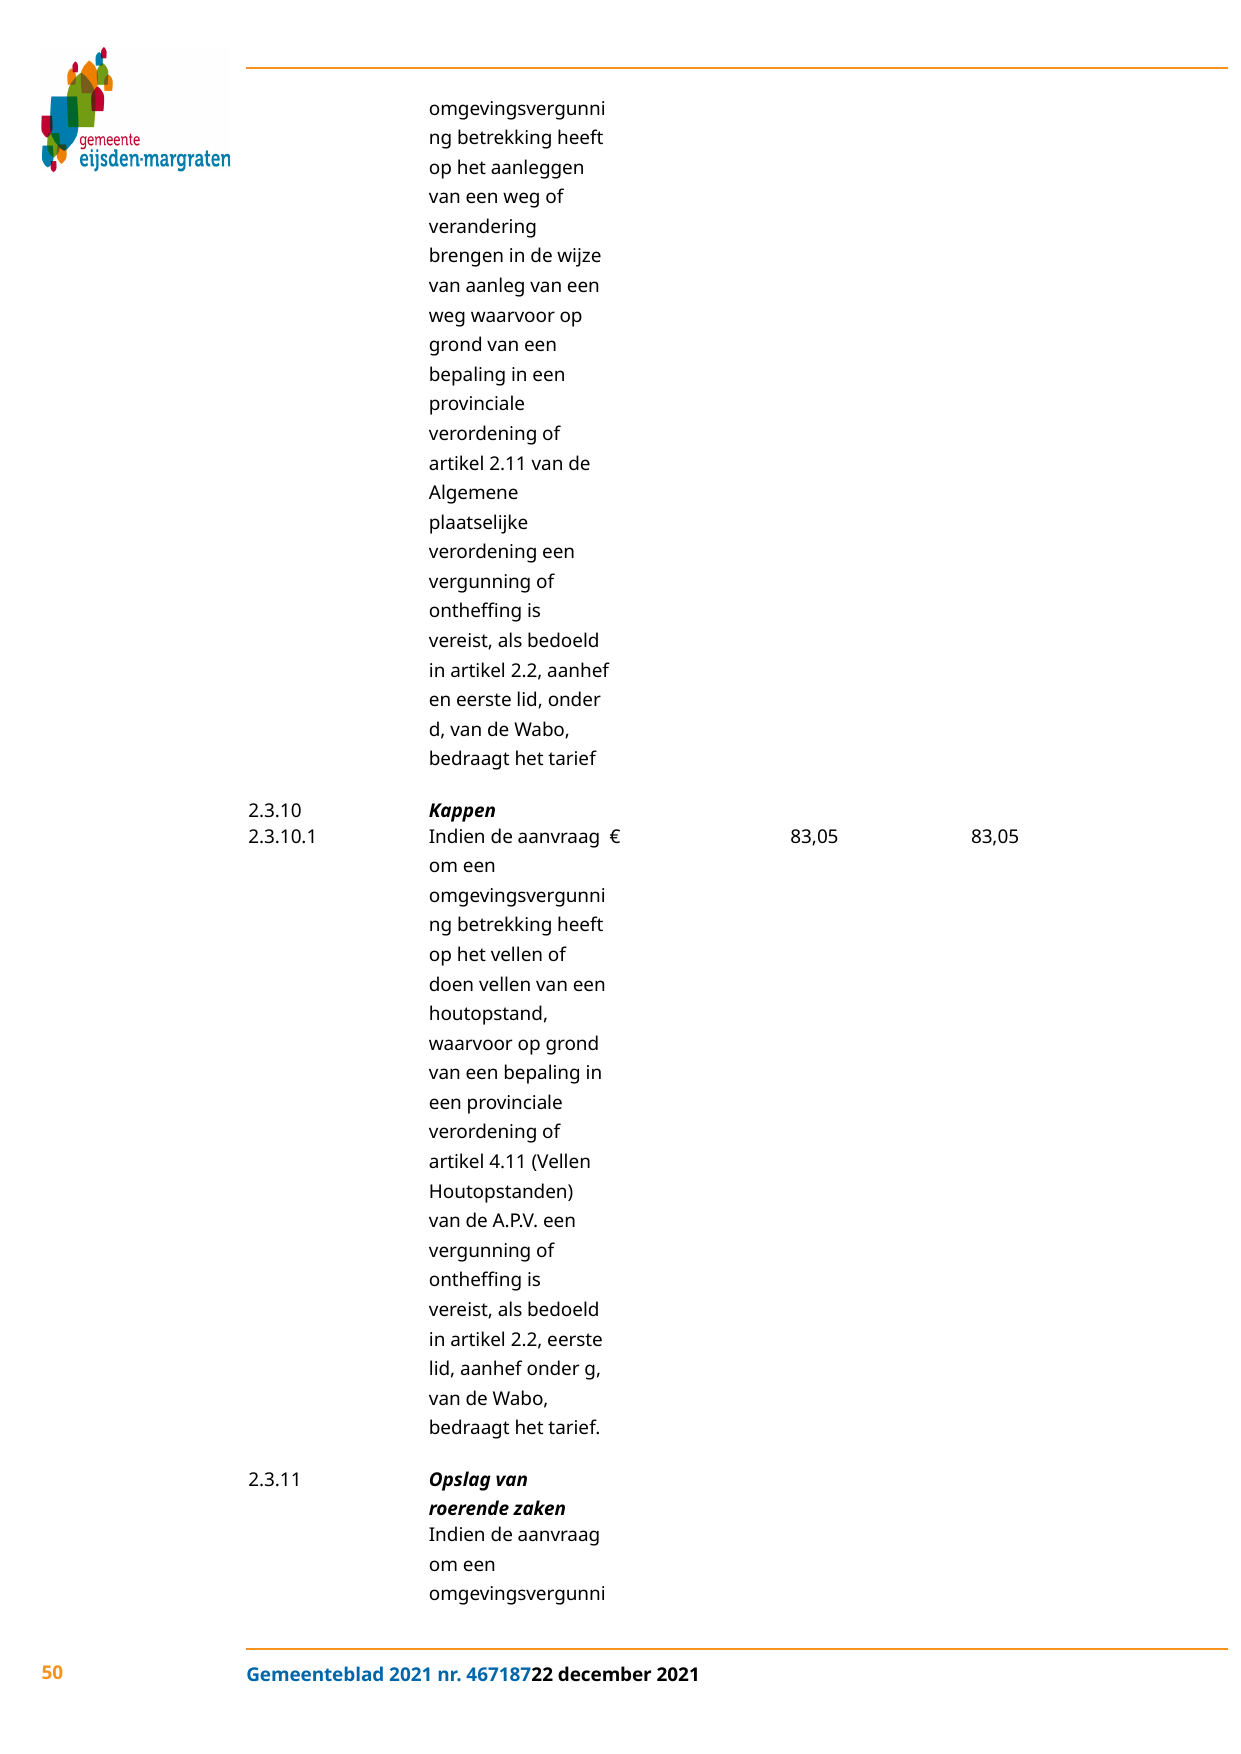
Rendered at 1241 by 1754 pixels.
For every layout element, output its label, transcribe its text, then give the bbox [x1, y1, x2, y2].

table_cell [971, 771, 1152, 797]
table_cell 2.3.11 [248, 1466, 429, 1521]
table_cell [609, 771, 790, 797]
table_cell [609, 1440, 790, 1466]
table_cell [971, 1440, 1152, 1466]
table_cell omgevingsvergunning betrekking heeft op het aanleggen van een weg of verandering brengen in de wijze van aanleg van een weg waarvoor op grond van een bepaling in een provinciale verordening of artikel 2.11 van de Algemene plaatselijke verordening een vergunning of ontheffing is vereist, als bedoeld in artikel 2.2, aanhef en eerste lid, onder d, van de Wabo, bedraagt het tarief [429, 95, 609, 771]
table_cell [971, 1466, 1152, 1521]
table_cell [790, 1466, 971, 1521]
table_cell Kappen [429, 797, 609, 823]
table_cell 2.3.10.1 [248, 823, 429, 1440]
table_cell [609, 1466, 790, 1521]
table_cell [790, 1440, 971, 1466]
table_cell [248, 1521, 429, 1606]
table_cell [609, 797, 790, 823]
table_cell [248, 95, 429, 771]
table_cell [429, 771, 609, 797]
table_cell Indien de aanvraag om een omgevingsvergunni [429, 1521, 609, 1606]
table_cell [790, 95, 971, 771]
table_cell [790, 797, 971, 823]
table_cell [790, 771, 971, 797]
table_cell [971, 95, 1152, 771]
table_cell € [609, 823, 790, 1440]
table_cell Indien de aanvraag om een omgevingsvergunning betrekking heeft op het vellen of doen vellen van een houtopstand, waarvoor op grond van een bepaling in een provinciale verordening of artikel 4.11 (Vellen Houtopstanden) van de A.P.V. een vergunning of ontheffing is vereist, als bedoeld in artikel 2.2, eerste lid, aanhef onder g, van de Wabo, bedraagt het tarief. [429, 823, 609, 1440]
table_cell [609, 95, 790, 771]
table_cell [790, 1521, 971, 1606]
table_cell 83,05 [971, 823, 1152, 1440]
table_cell [248, 1440, 429, 1466]
table_cell [971, 797, 1152, 823]
table_cell [429, 1440, 609, 1466]
table_cell [971, 1521, 1152, 1606]
table_cell [248, 771, 429, 797]
picture [41, 47, 231, 172]
table_cell [609, 1521, 790, 1606]
table_cell Opslag van roerende zaken [429, 1466, 609, 1521]
table_cell 83,05 [790, 823, 971, 1440]
table_cell 2.3.10 [248, 797, 429, 823]
